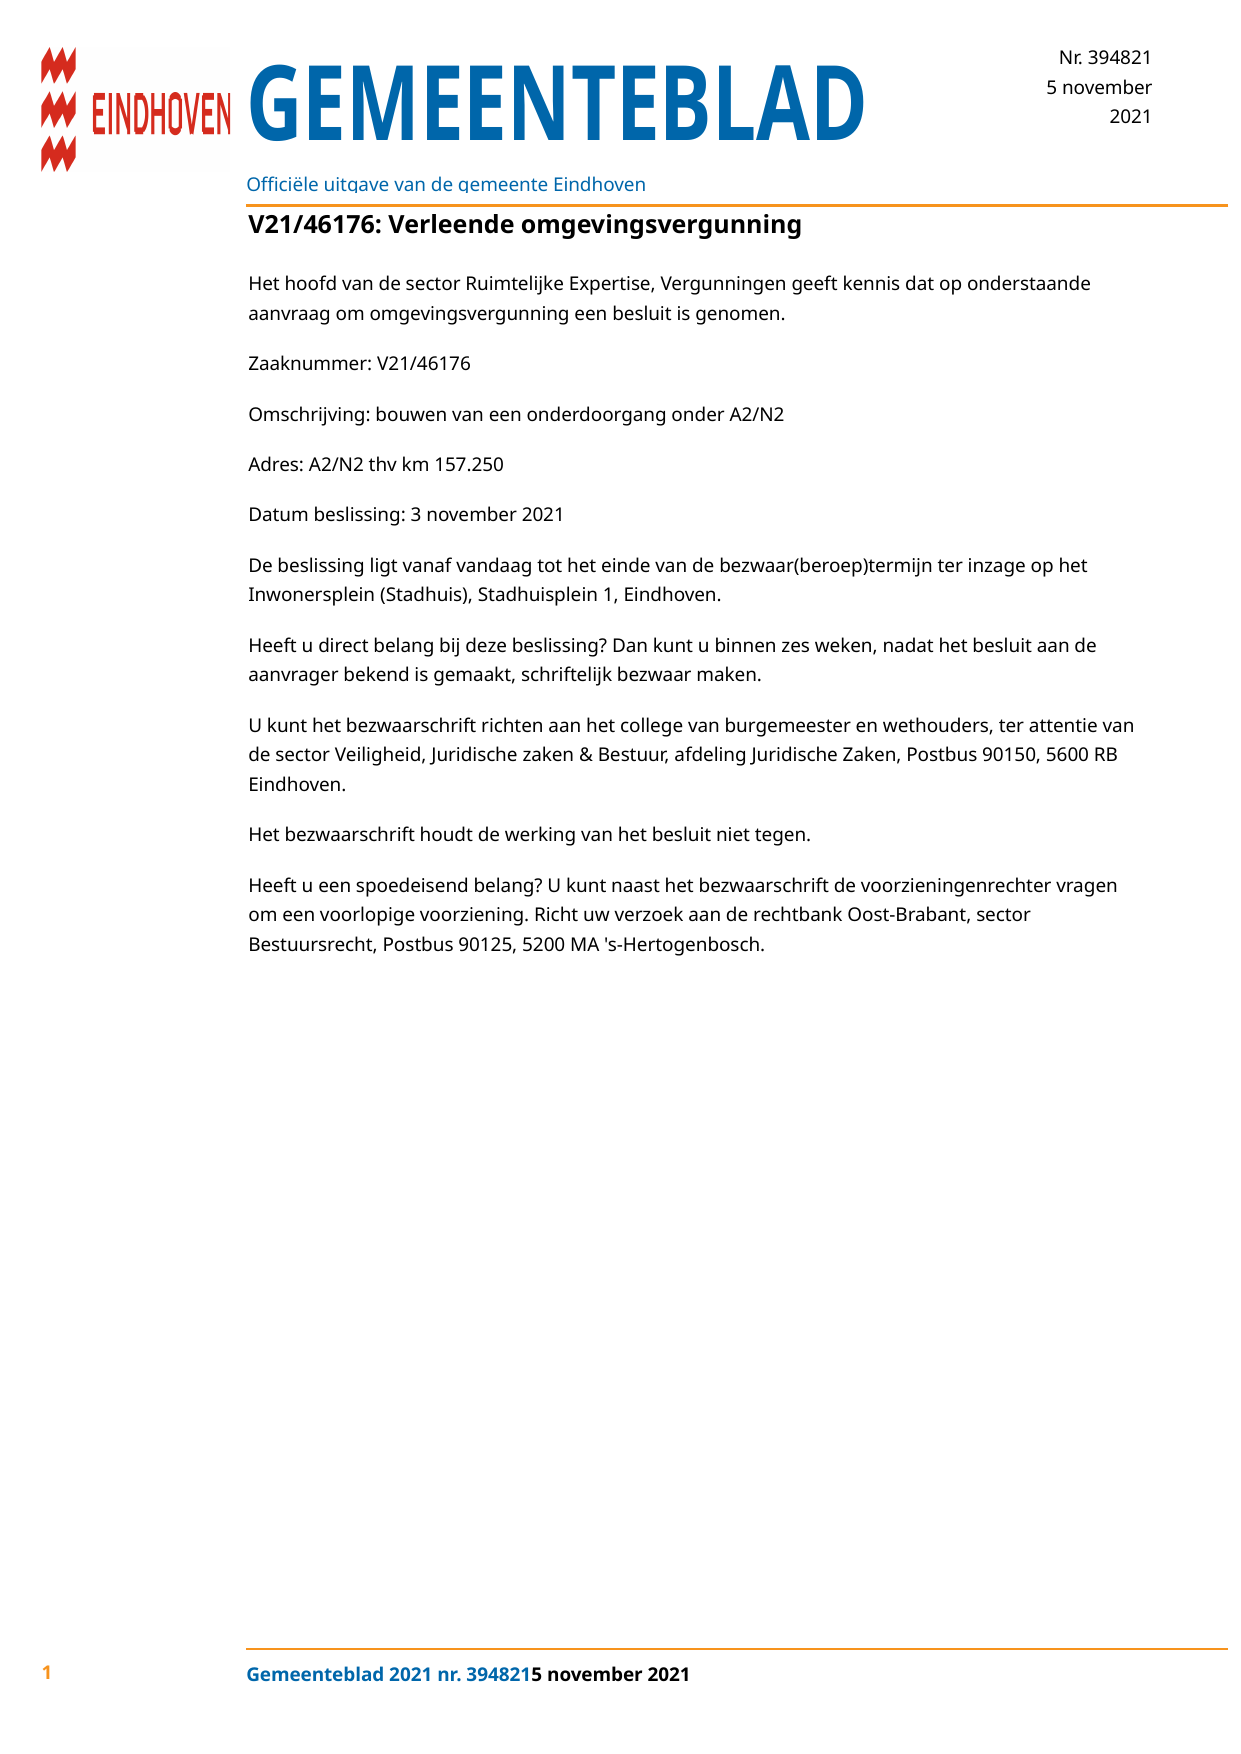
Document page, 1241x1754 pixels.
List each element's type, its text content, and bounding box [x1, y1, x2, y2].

text Zaaknummer: V21/46176 [248, 350, 1152, 376]
text Heeft u direct belang bij deze beslissing? Dan kunt u binnen zes weken, nadat het besluit aan de aanvrager bekend is gemaakt, schriftelijk bezwaar maken. [248, 632, 1152, 687]
text Heeft u een spoedeisend belang? U kunt naast het bezwaarschrift de voorzieningenrechter vragen om een voorlopige voorziening. Richt uw verzoek aan de rechtbank Oost-Brabant, sector Bestuursrecht, Postbus 90125, 5200 MA 's-Hertogenbosch. [248, 872, 1152, 957]
picture [41, 47, 231, 172]
text V21/46176: Verleende omgevingsvergunning [248, 207, 1152, 241]
text Het bezwaarschrift houdt de werking van het besluit niet tegen. [248, 822, 1152, 847]
text Omschrijving: bouwen van een onderdoorgang onder A2/N2 [248, 401, 1152, 426]
text Adres: A2/N2 thv km 157.250 [248, 451, 1152, 477]
text De beslissing ligt vanaf vandaag tot het einde van de bezwaar(beroep)termijn ter inzage op het Inwonersplein (Stadhuis), Stadhuisplein 1, Eindhoven. [248, 552, 1152, 607]
text Datum beslissing: 3 november 2021 [248, 502, 1152, 527]
text U kunt het bezwaarschrift richten aan het college van burgemeester en wethouders, ter attentie van de sector Veiligheid, Juridische zaken & Bestuur, afdeling Juridische Zaken, Postbus 90150, 5600 RB Eindhoven. [248, 712, 1152, 797]
text Het hoofd van de sector Ruimtelijke Expertise, Vergunningen geeft kennis dat op onderstaande aanvraag om omgevingsvergunning een besluit is genomen. [248, 270, 1152, 326]
